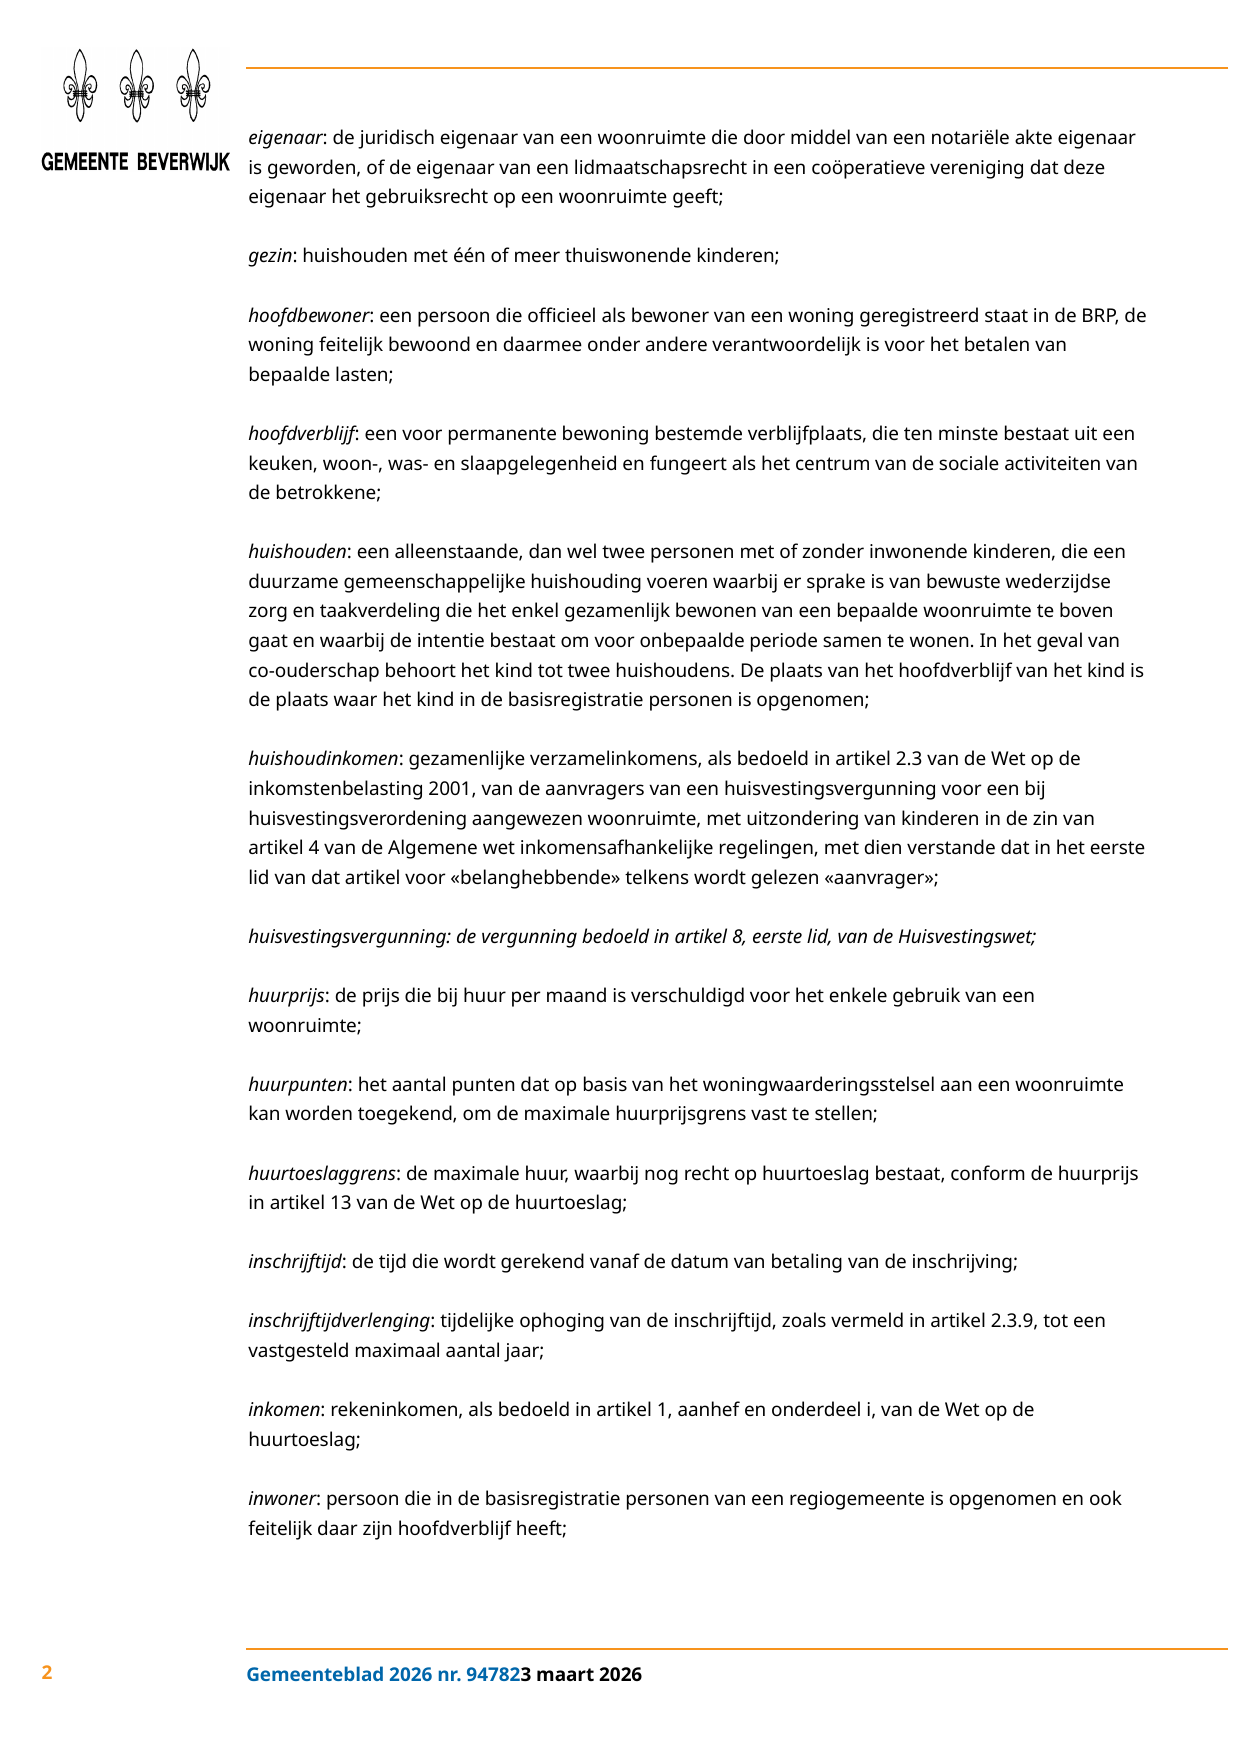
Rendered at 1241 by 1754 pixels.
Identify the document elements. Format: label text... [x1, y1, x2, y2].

text inwoner: persoon die in de basisregistratie personen van een regiogemeente is opgenomen en ook feitelijk daar zijn hoofdverblijf heeft; [248, 1485, 1152, 1541]
text inschrijftijd: de tijd die wordt gerekend vanaf de datum van betaling van de inschrijving; [248, 1248, 1152, 1274]
text huishouden: een alleenstaande, dan wel twee personen met of zonder inwonende kinderen, die een duurzame gemeenschappelijke huishouding voeren waarbij er sprake is van bewuste wederzijdse zorg en taakverdeling die het enkel gezamenlijk bewonen van een bepaalde woonruimte te boven gaat en waarbij de intentie bestaat om voor onbepaalde periode samen te wonen. In het geval van co-ouderschap behoort het kind tot twee huishoudens. De plaats van het hoofdverblijf van het kind is de plaats waar het kind in de basisregistratie personen is opgenomen; [248, 538, 1152, 712]
text inschrijftijdverlenging: tijdelijke ophoging van de inschrijftijd, zoals vermeld in artikel 2.3.9, tot een vastgesteld maximaal aantal jaar; [248, 1308, 1152, 1363]
text huisvestingsvergunning: de vergunning bedoeld in artikel 8, eerste lid, van de Huisvestingswet; [248, 923, 1152, 949]
text huurprijs: de prijs die bij huur per maand is verschuldigd voor het enkele gebruik van een woonruimte; [248, 982, 1152, 1038]
text huurtoeslaggrens: de maximale huur, waarbij nog recht op huurtoeslag bestaat, conform de huurprijs in artikel 13 van de Wet op de huurtoeslag; [248, 1160, 1152, 1215]
text huishoudinkomen: gezamenlijke verzamelinkomens, als bedoeld in artikel 2.3 van de Wet op de inkomstenbelasting 2001, van de aanvragers van een huisvestingsvergunning voor een bij huisvestingsverordening aangewezen woonruimte, met uitzondering van kinderen in de zin van artikel 4 van de Algemene wet inkomensafhankelijke regelingen, met dien verstande dat in het eerste lid van dat artikel voor «belanghebbende» telkens wordt gelezen «aanvrager»; [248, 746, 1152, 890]
text hoofdbewoner: een persoon die officieel als bewoner van een woning geregistreerd staat in de BRP, de woning feitelijk bewoond en daarmee onder andere verantwoordelijk is voor het betalen van bepaalde lasten; [248, 302, 1152, 387]
picture [41, 47, 231, 172]
text hoofdverblijf: een voor permanente bewoning bestemde verblijfplaats, die ten minste bestaat uit een keuken, woon-, was- en slaapgelegenheid en fungeert als het centrum van de sociale activiteiten van de betrokkene; [248, 420, 1152, 505]
text inkomen: rekeninkomen, als bedoeld in artikel 1, aanhef en onderdeel i, van de Wet op de huurtoeslag; [248, 1396, 1152, 1452]
text huurpunten: het aantal punten dat op basis van het woningwaarderingsstelsel aan een woonruimte kan worden toegekend, om de maximale huurprijsgrens vast te stellen; [248, 1071, 1152, 1126]
text eigenaar: de juridisch eigenaar van een woonruimte die door middel van een notariële akte eigenaar is geworden, of de eigenaar van een lidmaatschapsrecht in een coöperatieve vereniging dat deze eigenaar het gebruiksrecht op een woonruimte geeft; [248, 124, 1152, 209]
text gezin: huishouden met één of meer thuiswonende kinderen; [248, 243, 1152, 268]
